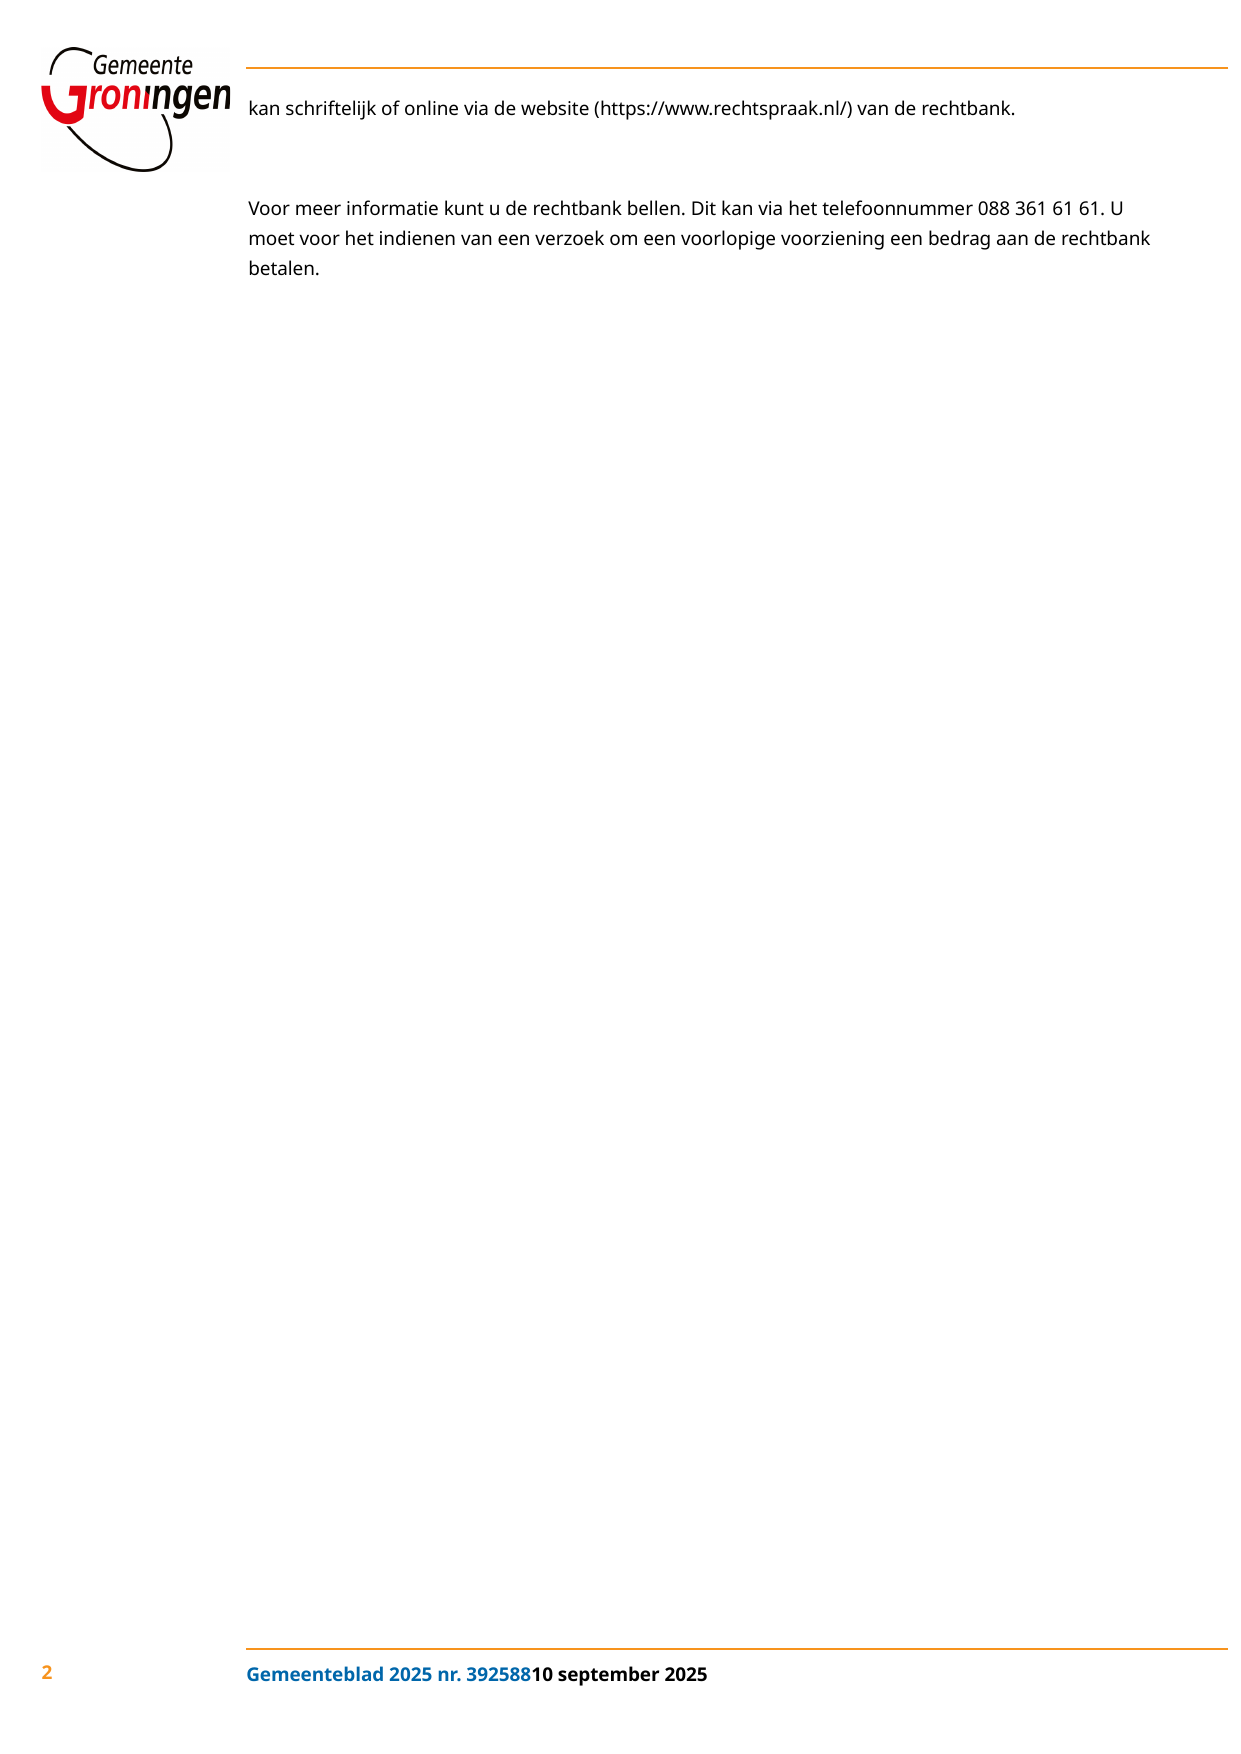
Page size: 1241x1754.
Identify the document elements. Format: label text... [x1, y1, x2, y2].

text kan schriftelijk of online via de website (https://www.rechtspraak.nl/) van de rechtbank. [248, 95, 1152, 121]
text Voor meer informatie kunt u de rechtbank bellen. Dit kan via het telefoonnummer 088 361 61 61. U moet voor het indienen van een verzoek om een voorlopige voorziening een bedrag aan de rechtbank betalen. [248, 196, 1152, 281]
picture [41, 47, 231, 172]
